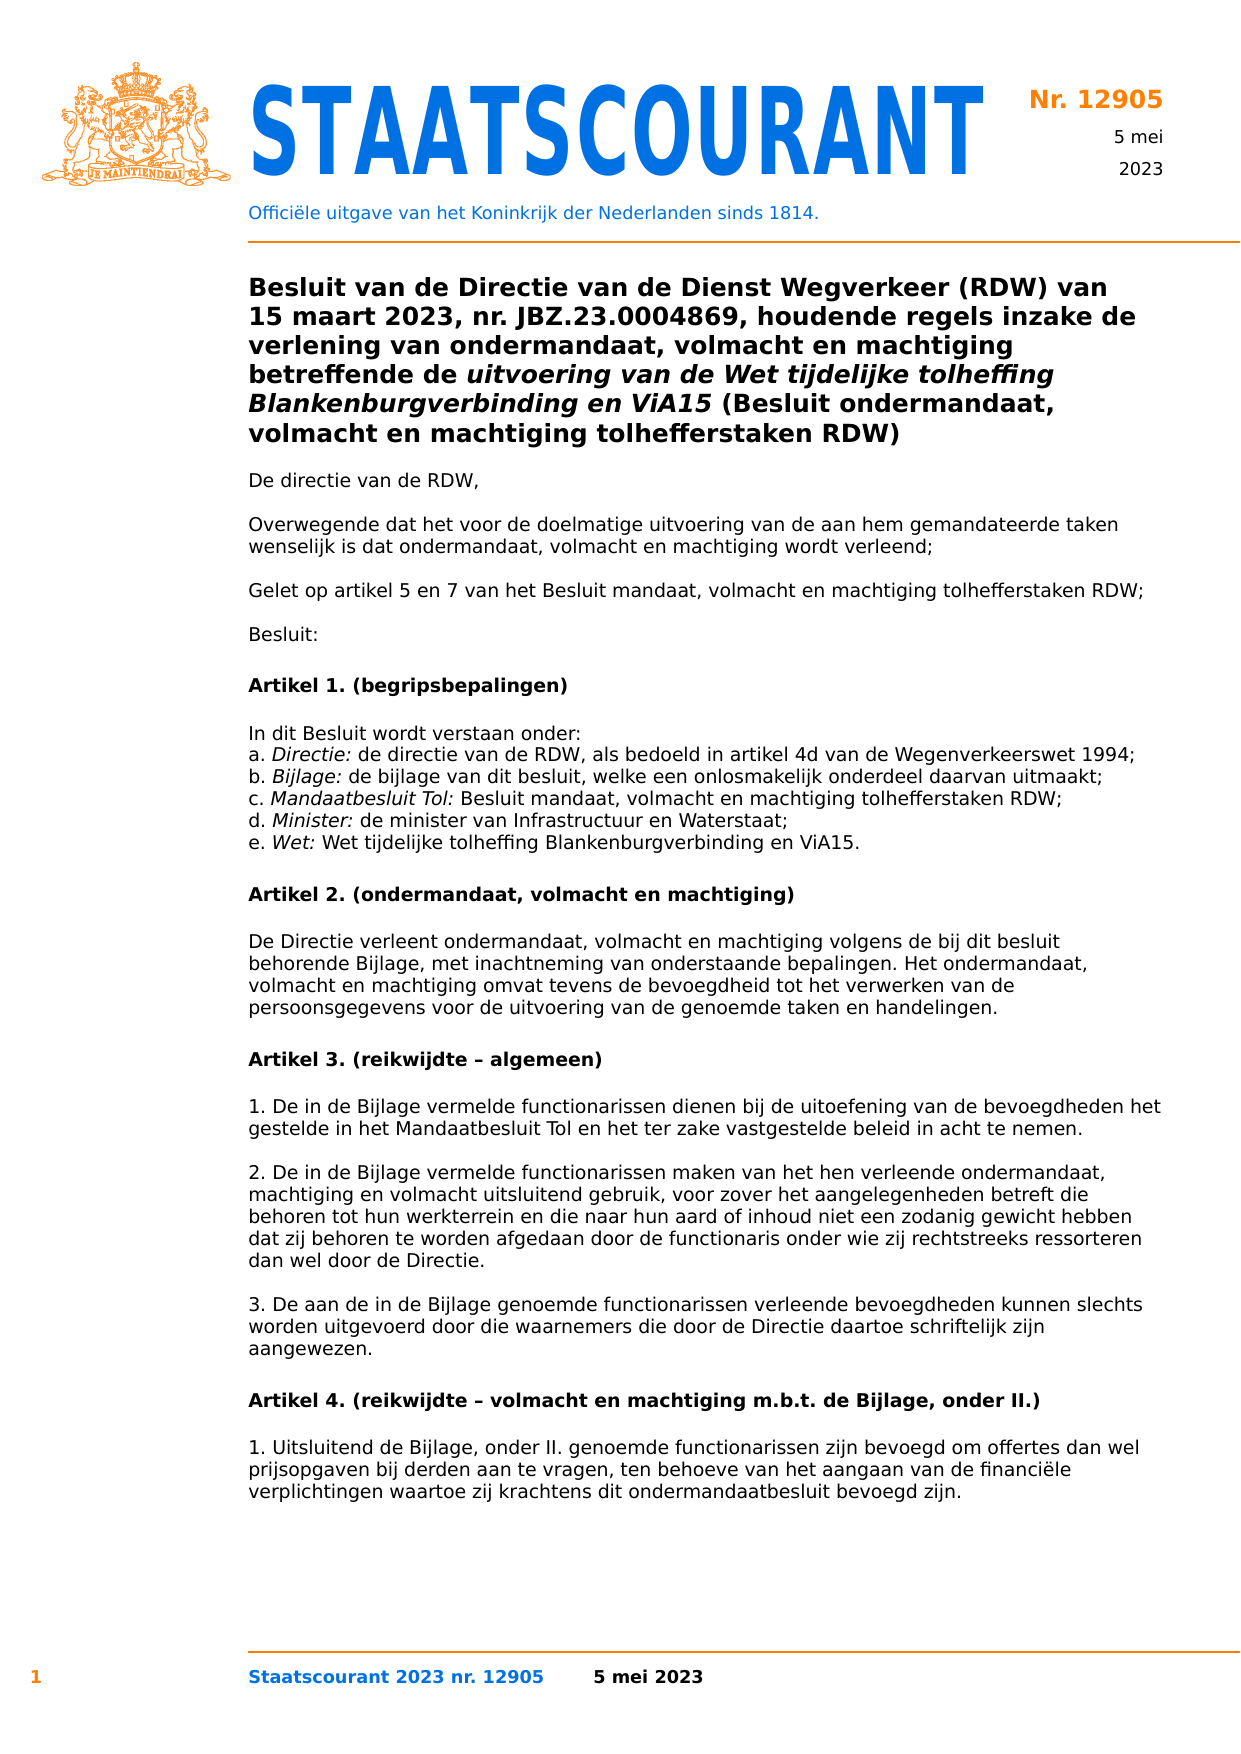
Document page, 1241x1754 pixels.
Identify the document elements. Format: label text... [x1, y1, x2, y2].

subtitle Artikel 2. (ondermandaat, volmacht en machtiging) [248, 884, 1163, 906]
table_header Nr. 12905 [998, 62, 1240, 121]
text d. Minister: de minister van Infrastructuur en Waterstaat; [248, 810, 1163, 832]
subtitle Artikel 3. (reikwijdte – algemeen) [248, 1049, 1163, 1071]
table_cell Officiële uitgave van het Koninkrijk der Nederlanden sinds 1814. [248, 203, 1240, 241]
subtitle Besluit van de Directie van de Dienst Wegverkeer (RDW) van 15 maart 2023, nr. JBZ.23.0004869, houdende regels inzake de verlening van ondermandaat, volmacht en machtiging betreffende de uitvoering van de Wet tijdelijke tolheffing Blankenburgverbinding en ViA15 (Besluit ondermandaat, volmacht en machtiging tolhefferstaken RDW) [248, 273, 1163, 448]
table_cell 2023 [998, 153, 1240, 203]
text 2. De in de Bijlage vermelde functionarissen maken van het hen verleende ondermandaat, machtiging en volmacht uitsluitend gebruik, voor zover het aangelegenheden betreft die behoren tot hun werkterrein en die naar hun aard of inhoud niet een zodanig gewicht hebben dat zij behoren te worden afgedaan door de functionaris onder wie zij rechtstreeks ressorteren dan wel door de Directie. [248, 1162, 1163, 1272]
table_header [25, 62, 248, 241]
picture [41, 62, 231, 186]
text b. Bijlage: de bijlage van dit besluit, welke een onlosmakelijk onderdeel daarvan uitmaakt; [248, 766, 1163, 788]
table_cell 5 mei [998, 121, 1240, 153]
table_header STAATSCOURANT [248, 62, 998, 203]
text e. Wet: Wet tijdelijke tolheffing Blankenburgverbinding en ViA15. [248, 832, 1163, 854]
text Gelet op artikel 5 en 7 van het Besluit mandaat, volmacht en machtiging tolhefferstaken RDW; [248, 579, 1163, 602]
text Besluit: [248, 623, 1163, 645]
text a. Directie: de directie van de RDW, als bedoeld in artikel 4d van de Wegenverkeerswet 1994; [248, 744, 1163, 766]
subtitle Artikel 1. (begripsbepalingen) [248, 675, 1163, 697]
text 3. De aan de in de Bijlage genoemde functionarissen verleende bevoegdheden kunnen slechts worden uitgevoerd door die waarnemers die door de Directie daartoe schriftelijk zijn aangewezen. [248, 1294, 1163, 1360]
text 1. De in de Bijlage vermelde functionarissen dienen bij de uitoefening van de bevoegdheden het gestelde in het Mandaatbesluit Tol en het ter zake vastgestelde beleid in acht te nemen. [248, 1096, 1163, 1140]
text In dit Besluit wordt verstaan onder: [248, 722, 1163, 744]
text Overwegende dat het voor de doelmatige uitvoering van de aan hem gemandateerde taken wenselijk is dat ondermandaat, volmacht en machtiging wordt verleend; [248, 514, 1163, 558]
text c. Mandaatbesluit Tol: Besluit mandaat, volmacht en machtiging tolhefferstaken RDW; [248, 788, 1163, 810]
text 1. Uitsluitend de Bijlage, onder II. genoemde functionarissen zijn bevoegd om offertes dan wel prijsopgaven bij derden aan te vragen, ten behoeve van het aangaan van de financiële verplichtingen waartoe zij krachtens dit ondermandaatbesluit bevoegd zijn. [248, 1437, 1163, 1503]
text De directie van de RDW, [248, 470, 1163, 492]
subtitle Artikel 4. (reikwijdte – volmacht en machtiging m.b.t. de Bijlage, onder II.) [248, 1390, 1163, 1412]
text De Directie verleent ondermandaat, volmacht en machtiging volgens de bij dit besluit behorende Bijlage, met inachtneming van onderstaande bepalingen. Het ondermandaat, volmacht en machtiging omvat tevens de bevoegdheid tot het verwerken van de persoonsgegevens voor de uitvoering van de genoemde taken en handelingen. [248, 931, 1163, 1019]
